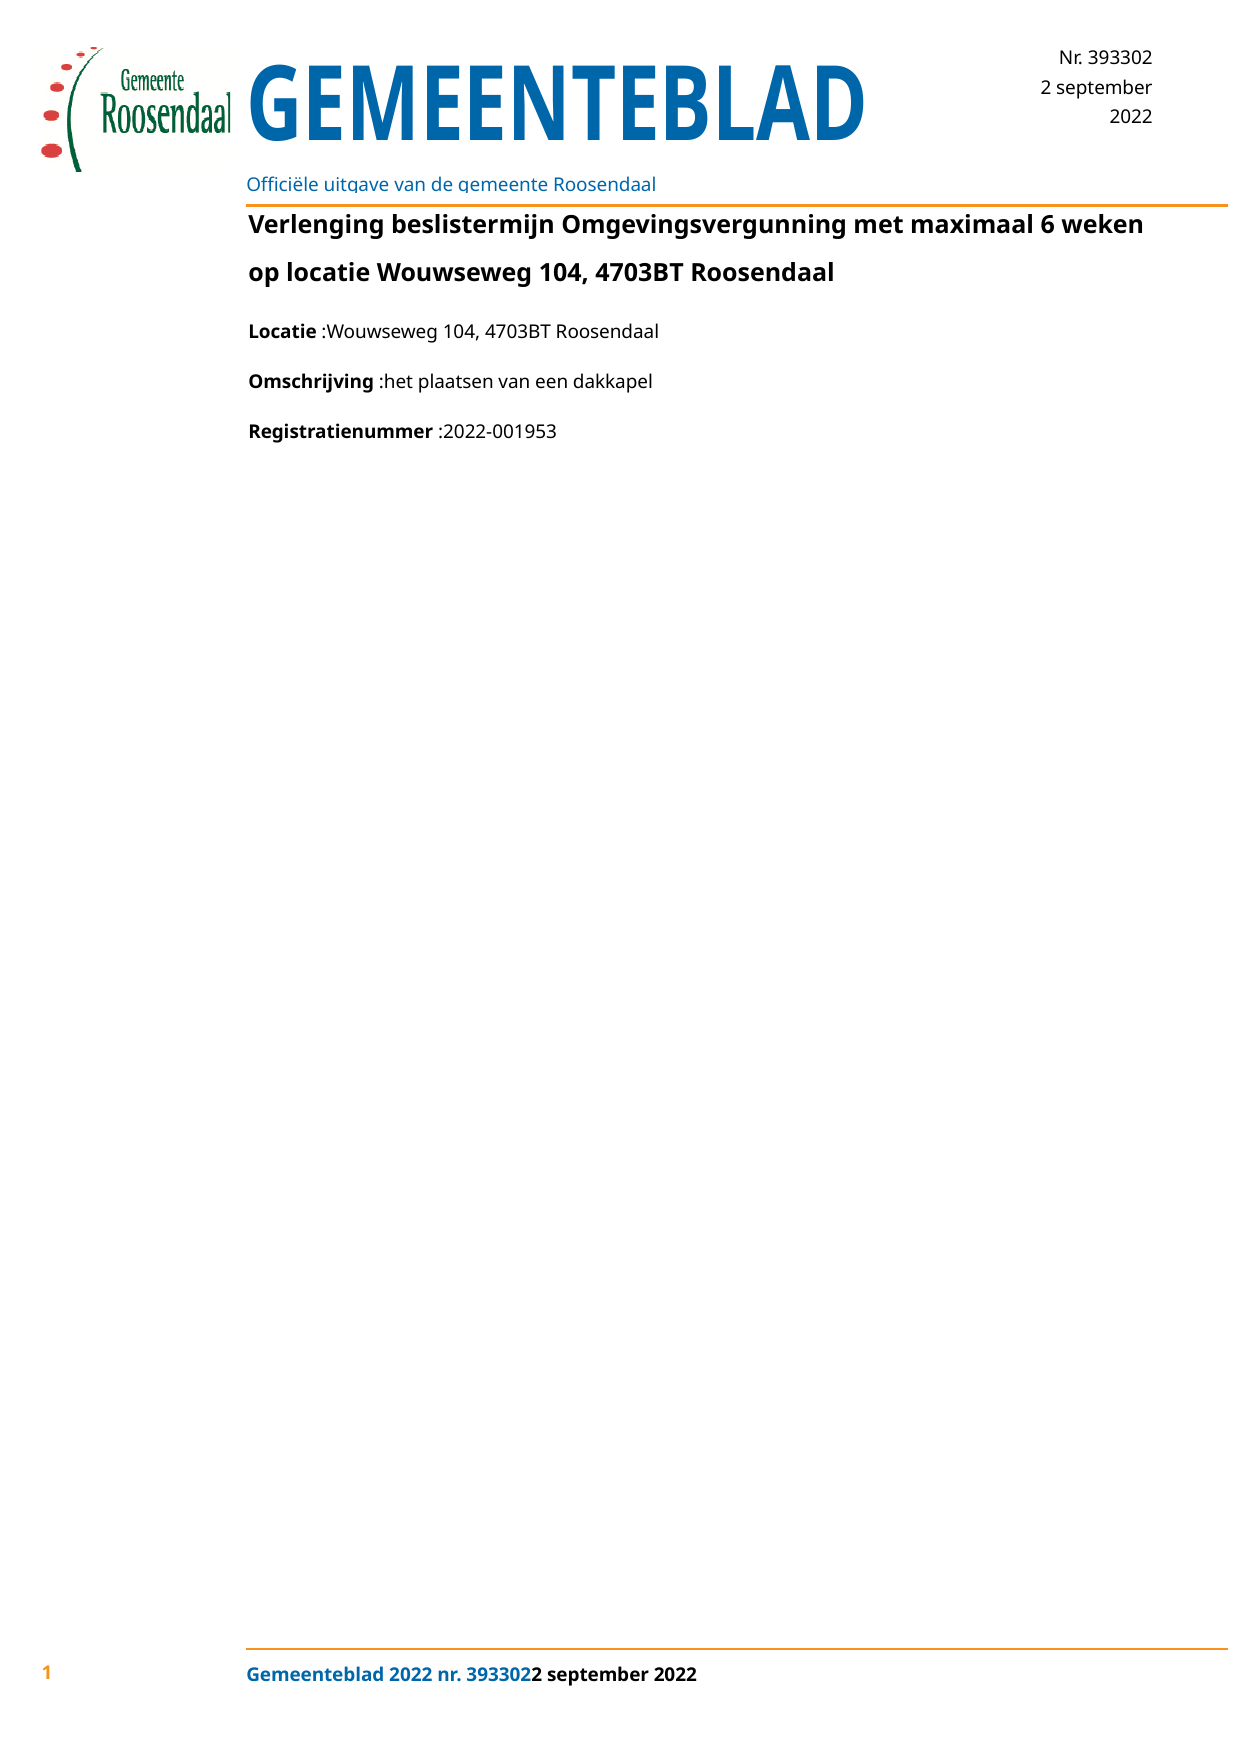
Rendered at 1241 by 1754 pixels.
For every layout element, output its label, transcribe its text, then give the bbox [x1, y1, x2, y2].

text Verlenging beslistermijn Omgevingsvergunning met maximaal 6 weken op locatie Wouwseweg 104, 4703BT Roosendaal [248, 207, 1152, 288]
text Locatie :Wouwseweg 104, 4703BT Roosendaal [248, 318, 1152, 344]
picture [41, 47, 231, 172]
text Omschrijving :het plaatsen van een dakkapel [248, 368, 1152, 394]
text Registratienummer :2022-001953 [248, 419, 1152, 444]
